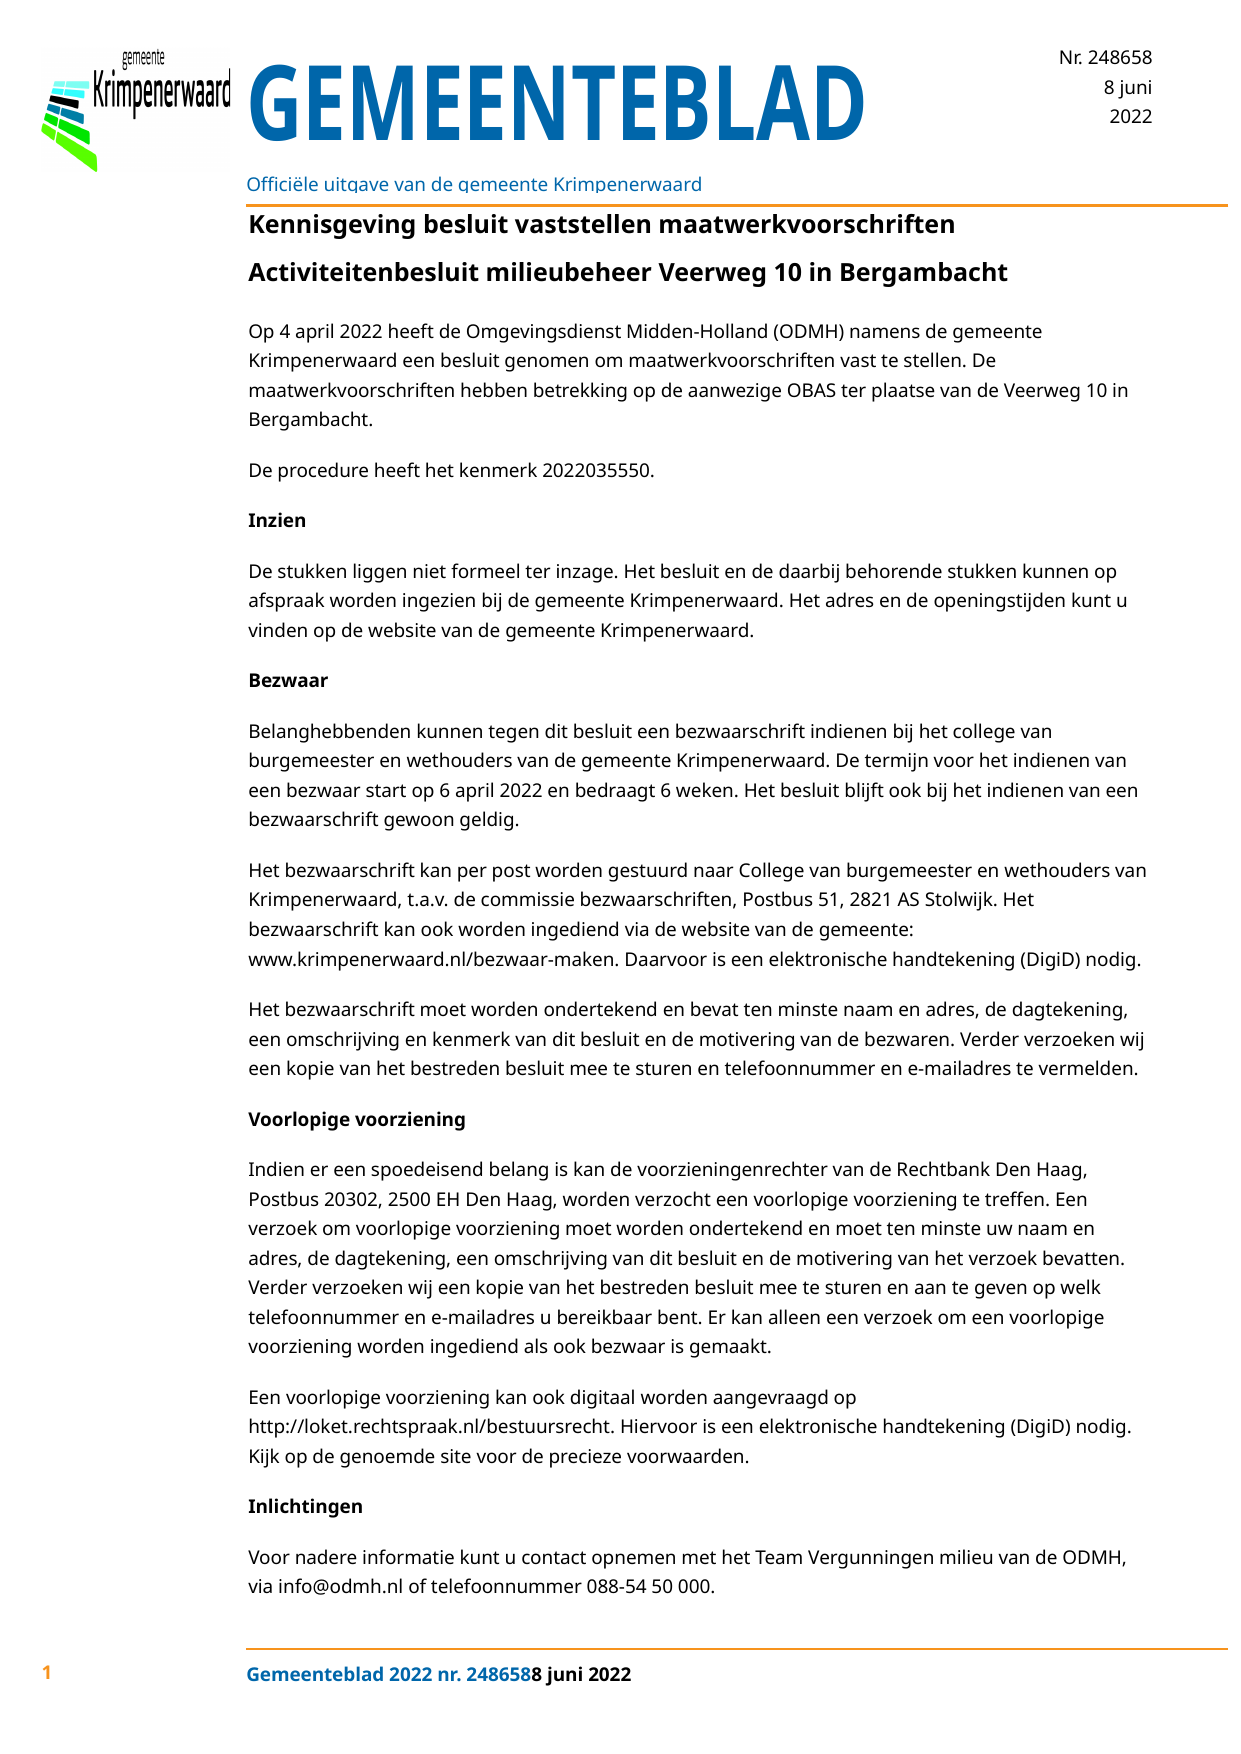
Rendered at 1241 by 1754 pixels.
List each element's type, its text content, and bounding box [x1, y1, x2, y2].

text Een voorlopige voorziening kan ook digitaal worden aangevraagd op http://loket.rechtspraak.nl/bestuursrecht. Hiervoor is een elektronische handtekening (DigiD) nodig. Kijk op de genoemde site voor de precieze voorwaarden. [248, 1384, 1152, 1469]
text Voorlopige voorziening [248, 1106, 1152, 1132]
text De stukken liggen niet formeel ter inzage. Het besluit en de daarbij behorende stukken kunnen op afspraak worden ingezien bij de gemeente Krimpenerwaard. Het adres en de openingstijden kunt u vinden op de website van de gemeente Krimpenerwaard. [248, 558, 1152, 643]
picture [41, 47, 231, 172]
text Op 4 april 2022 heeft de Omgevingsdienst Midden-Holland (ODMH) namens de gemeente Krimpenerwaard een besluit genomen om maatwerkvoorschriften vast te stellen. De maatwerkvoorschriften hebben betrekking op de aanwezige OBAS ter plaatse van de Veerweg 10 in Bergambacht. [248, 318, 1152, 432]
text Voor nadere informatie kunt u contact opnemen met het Team Vergunningen milieu van de ODMH, via info@odmh.nl of telefoonnummer 088-54 50 000. [248, 1544, 1152, 1599]
text Bezwaar [248, 667, 1152, 693]
text De procedure heeft het kenmerk 2022035550. [248, 457, 1152, 483]
text Het bezwaarschrift kan per post worden gestuurd naar College van burgemeester en wethouders van Krimpenerwaard, t.a.v. de commissie bezwaarschriften, Postbus 51, 2821 AS Stolwijk. Het bezwaarschrift kan ook worden ingediend via de website van de gemeente: www.krimpenerwaard.nl/bezwaar-maken. Daarvoor is een elektronische handtekening (DigiD) nodig. [248, 857, 1152, 972]
text Inlichtingen [248, 1494, 1152, 1519]
text Belanghebbenden kunnen tegen dit besluit een bezwaarschrift indienen bij het college van burgemeester en wethouders van de gemeente Krimpenerwaard. De termijn voor het indienen van een bezwaar start op 6 april 2022 en bedraagt 6 weken. Het besluit blijft ook bij het indienen van een bezwaarschrift gewoon geldig. [248, 718, 1152, 832]
text Indien er een spoedeisend belang is kan de voorzieningenrechter van de Rechtbank Den Haag, Postbus 20302, 2500 EH Den Haag, worden verzocht een voorlopige voorziening te treffen. Een verzoek om voorlopige voorziening moet worden ondertekend en moet ten minste uw naam en adres, de dagtekening, een omschrijving van dit besluit en de motivering van het verzoek bevatten. Verder verzoeken wij een kopie van het bestreden besluit mee te sturen en aan te geven op welk telefoonnummer en e-mailadres u bereikbaar bent. Er kan alleen een verzoek om een voorlopige voorziening worden ingediend als ook bezwaar is gemaakt. [248, 1156, 1152, 1359]
text Kennisgeving besluit vaststellen maatwerkvoorschriften Activiteitenbesluit milieubeheer Veerweg 10 in Bergambacht [248, 207, 1152, 288]
text Het bezwaarschrift moet worden ondertekend en bevat ten minste naam en adres, de dagtekening, een omschrijving en kenmerk van dit besluit en de motivering van de bezwaren. Verder verzoeken wij een kopie van het bestreden besluit mee te sturen en telefoonnummer en e-mailadres te vermelden. [248, 996, 1152, 1081]
text Inzien [248, 507, 1152, 533]
